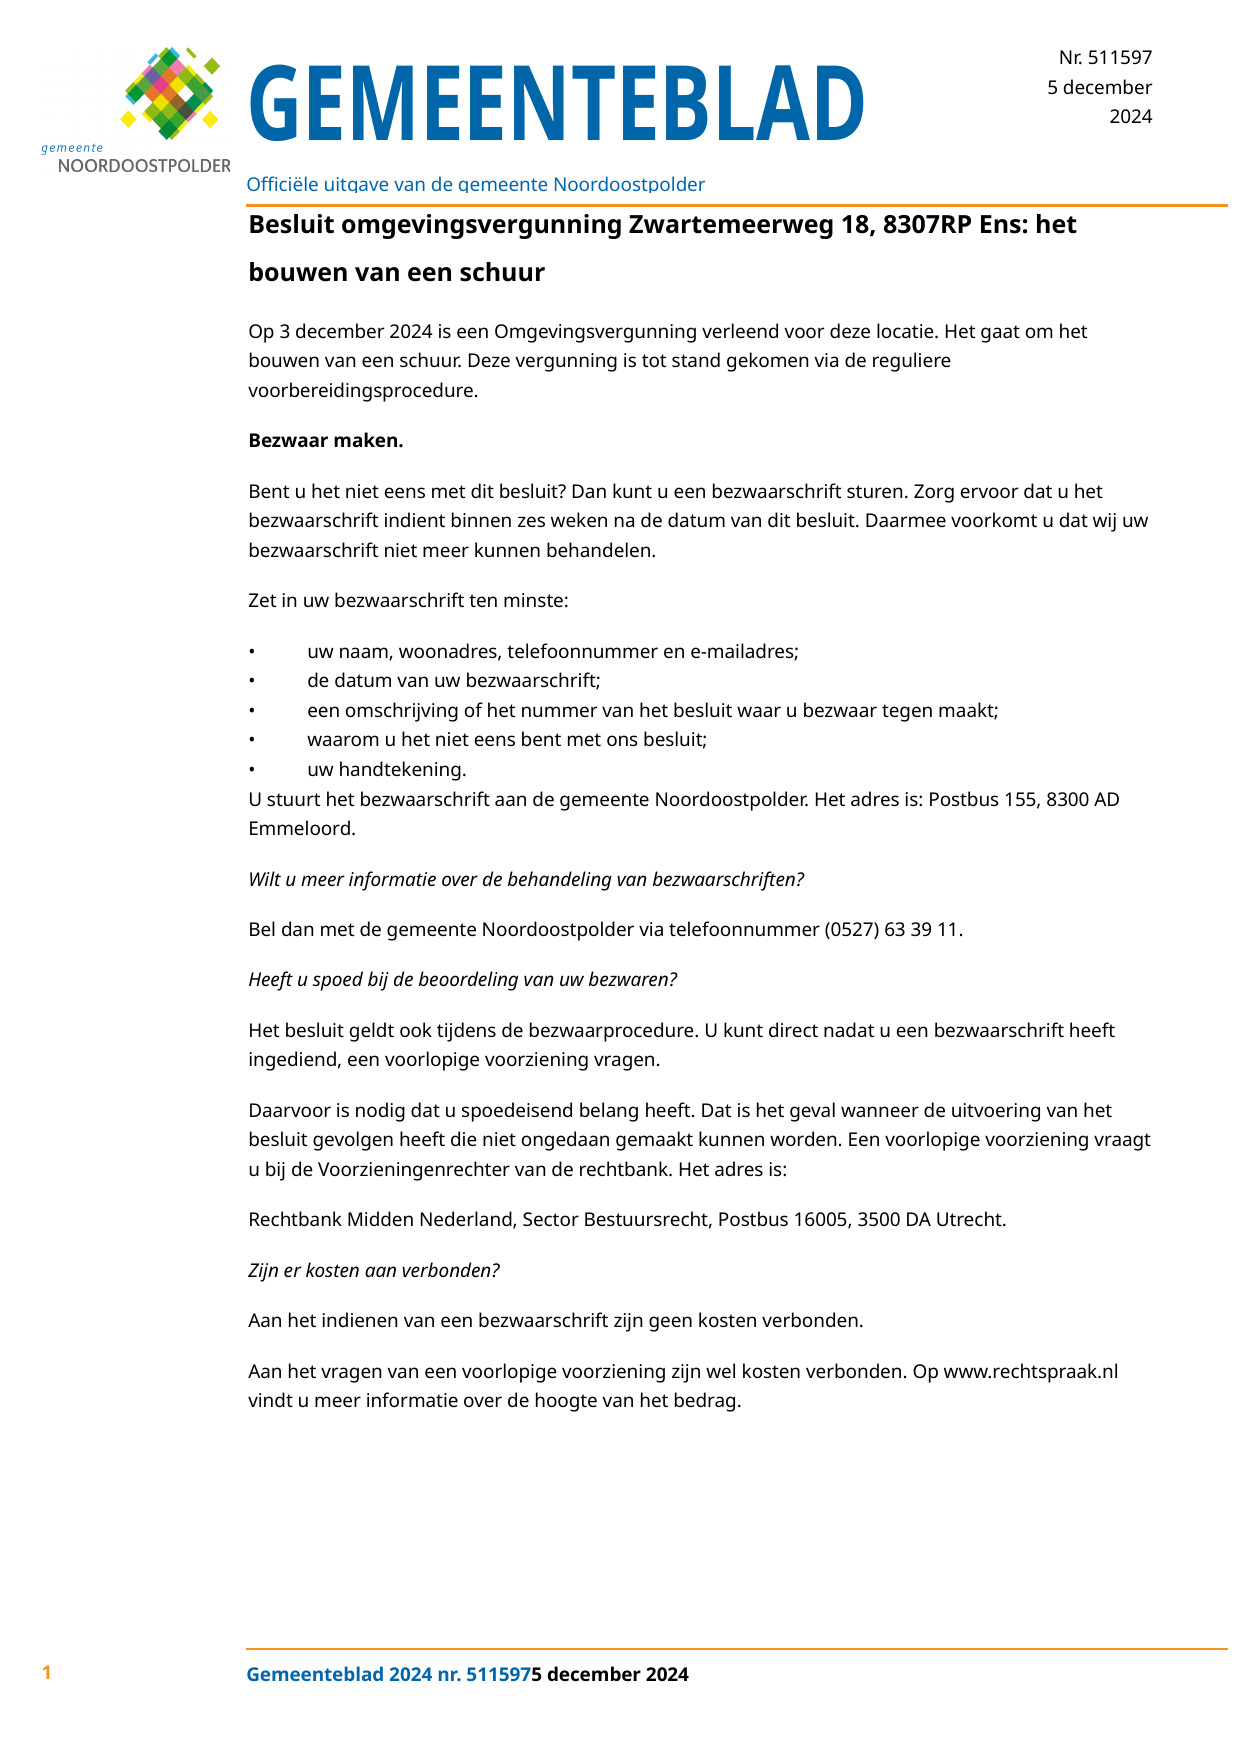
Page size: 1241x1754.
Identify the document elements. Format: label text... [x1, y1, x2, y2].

text Bent u het niet eens met dit besluit? Dan kunt u een bezwaarschrift sturen. Zorg ervoor dat u het bezwaarschrift indient binnen zes weken na de datum van dit besluit. Daarmee voorkomt u dat wij uw bezwaarschrift niet meer kunnen behandelen. [248, 478, 1152, 563]
list waarom u het niet eens bent met ons besluit; [248, 727, 1152, 752]
list uw handtekening. [248, 756, 1152, 782]
text Besluit omgevingsvergunning Zwartemeerweg 18, 8307RP Ens: het bouwen van een schuur [248, 207, 1152, 288]
text Daarvoor is nodig dat u spoedeisend belang heeft. Dat is het geval wanneer de uitvoering van het besluit gevolgen heeft die niet ongedaan gemaakt kunnen worden. Een voorlopige voorziening vraagt u bij de Voorzieningenrechter van de rechtbank. Het adres is: [248, 1097, 1152, 1182]
text Bezwaar maken. [248, 427, 1152, 453]
list de datum van uw bezwaarschrift; [248, 667, 1152, 693]
text Wilt u meer informatie over de behandeling van bezwaarschriften? [248, 866, 1152, 892]
text Rechtbank Midden Nederland, Sector Bestuursrecht, Postbus 16005, 3500 DA Utrecht. [248, 1207, 1152, 1232]
text Op 3 december 2024 is een Omgevingsvergunning verleend voor deze locatie. Het gaat om het bouwen van een schuur. Deze vergunning is tot stand gekomen via de reguliere voorbereidingsprocedure. [248, 318, 1152, 403]
text Heeft u spoed bij de beoordeling van uw bezwaren? [248, 967, 1152, 992]
text Het besluit geldt ook tijdens de bezwaarprocedure. U kunt direct nadat u een bezwaarschrift heeft ingediend, een voorlopige voorziening vragen. [248, 1017, 1152, 1072]
text Aan het indienen van een bezwaarschrift zijn geen kosten verbonden. [248, 1307, 1152, 1333]
text Zijn er kosten aan verbonden? [248, 1257, 1152, 1283]
text Bel dan met de gemeente Noordoostpolder via telefoonnummer (0527) 63 39 11. [248, 916, 1152, 942]
list uw naam, woonadres, telefoonnummer en e-mailadres; [248, 638, 1152, 664]
text U stuurt het bezwaarschrift aan de gemeente Noordoostpolder. Het adres is: Postbus 155, 8300 AD Emmeloord. [248, 786, 1152, 841]
picture [41, 47, 231, 172]
list een omschrijving of het nummer van het besluit waar u bezwaar tegen maakt; [248, 697, 1152, 723]
text Aan het vragen van een voorlopige voorziening zijn wel kosten verbonden. Op www.rechtspraak.nl vindt u meer informatie over de hoogte van het bedrag. [248, 1358, 1152, 1413]
text Zet in uw bezwaarschrift ten minste: [248, 587, 1152, 613]
